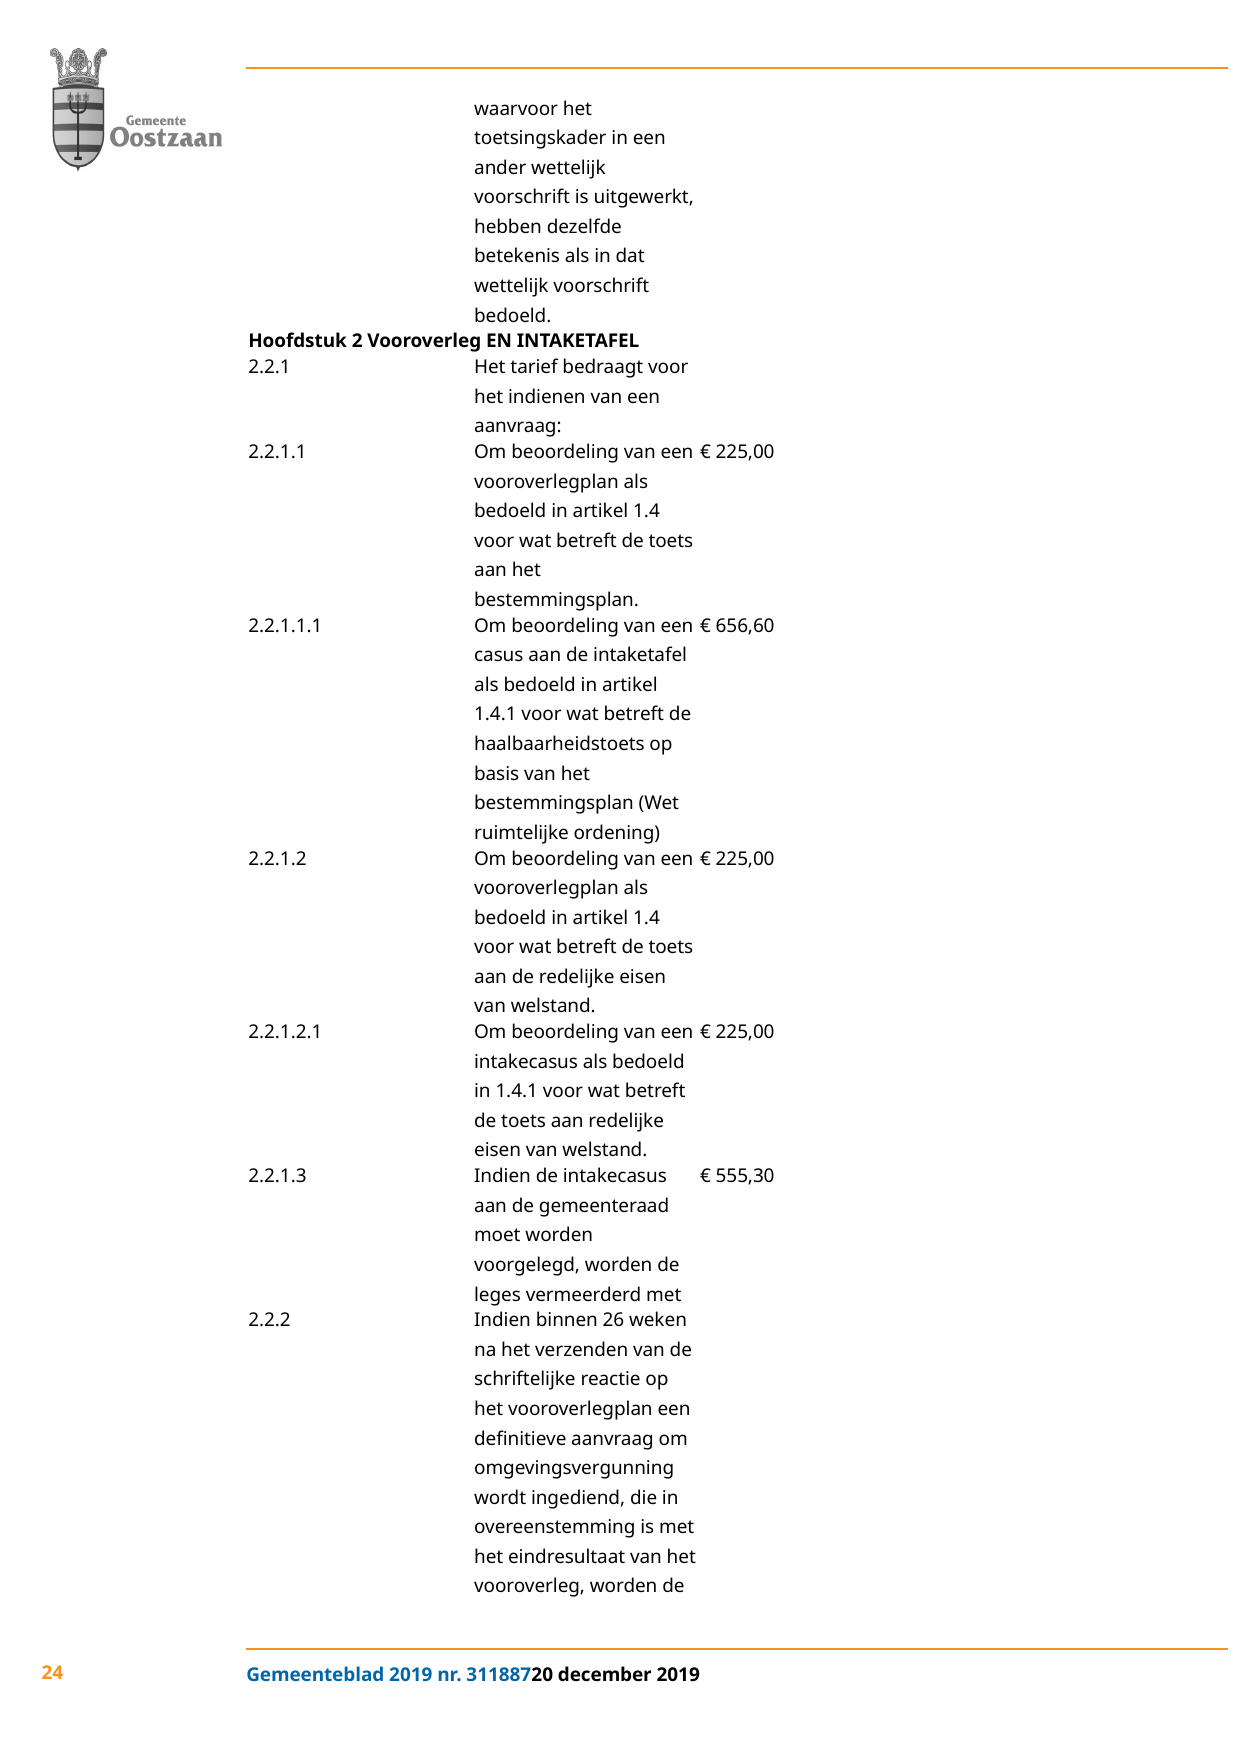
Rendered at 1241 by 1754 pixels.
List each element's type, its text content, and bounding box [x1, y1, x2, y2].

table_cell € 225,00 [700, 845, 926, 1018]
table_cell [926, 95, 1152, 328]
table_cell 2.2.1.1.1 [248, 612, 474, 845]
table_cell [700, 353, 926, 438]
table_cell € 225,00 [700, 438, 926, 612]
table_cell € 555,30 [700, 1163, 926, 1306]
table_cell 2.2.1 [248, 353, 474, 438]
table_cell [926, 1306, 1152, 1598]
table_cell Om beoordeling van een intakecasus als bedoeld in 1.4.1 voor wat betreft de toets aan redelijke eisen van welstand. [474, 1018, 700, 1162]
table_cell 2.2.2 [248, 1306, 474, 1598]
table_cell [926, 438, 1152, 612]
table_cell waarvoor het toetsingskader in een ander wettelijk voorschrift is uitgewerkt, hebben dezelfde betekenis als in dat wettelijk voorschrift bedoeld. [474, 95, 700, 328]
table_cell [926, 353, 1152, 438]
table_cell 2.2.1.3 [248, 1163, 474, 1306]
table_cell Om beoordeling van een casus aan de intaketafel als bedoeld in artikel 1.4.1 voor wat betreft de haalbaarheidstoets op basis van het bestemmingsplan (Wet ruimtelijke ordening) [474, 612, 700, 845]
table_cell Om beoordeling van een vooroverlegplan als bedoeld in artikel 1.4 voor wat betreft de toets aan het bestemmingsplan. [474, 438, 700, 612]
table_cell 2.2.1.2 [248, 845, 474, 1018]
table_cell Indien de intakecasus aan de gemeenteraad moet worden voorgelegd, worden de leges vermeerderd met [474, 1163, 700, 1306]
table_cell [700, 95, 926, 328]
table_cell [926, 845, 1152, 1018]
picture [41, 47, 231, 172]
table_cell [700, 1306, 926, 1598]
table_cell [926, 612, 1152, 845]
table_cell [926, 1163, 1152, 1306]
table_cell € 225,00 [700, 1018, 926, 1162]
table_cell 2.2.1.1 [248, 438, 474, 612]
table_cell Het tarief bedraagt voor het indienen van een aanvraag: [474, 353, 700, 438]
table_cell Om beoordeling van een vooroverlegplan als bedoeld in artikel 1.4 voor wat betreft de toets aan de redelijke eisen van welstand. [474, 845, 700, 1018]
table_cell Indien binnen 26 weken na het verzenden van de schriftelijke reactie op het vooroverlegplan een definitieve aanvraag om omgevingsvergunning wordt ingediend, die in overeenstemming is met het eindresultaat van het vooroverleg, worden de [474, 1306, 700, 1598]
table_cell 2.2.1.2.1 [248, 1018, 474, 1162]
table_cell [926, 1018, 1152, 1162]
table_cell [248, 95, 474, 328]
table_cell € 656,60 [700, 612, 926, 845]
table_cell Hoofdstuk 2 Vooroverleg EN INTAKETAFEL [248, 328, 1152, 353]
